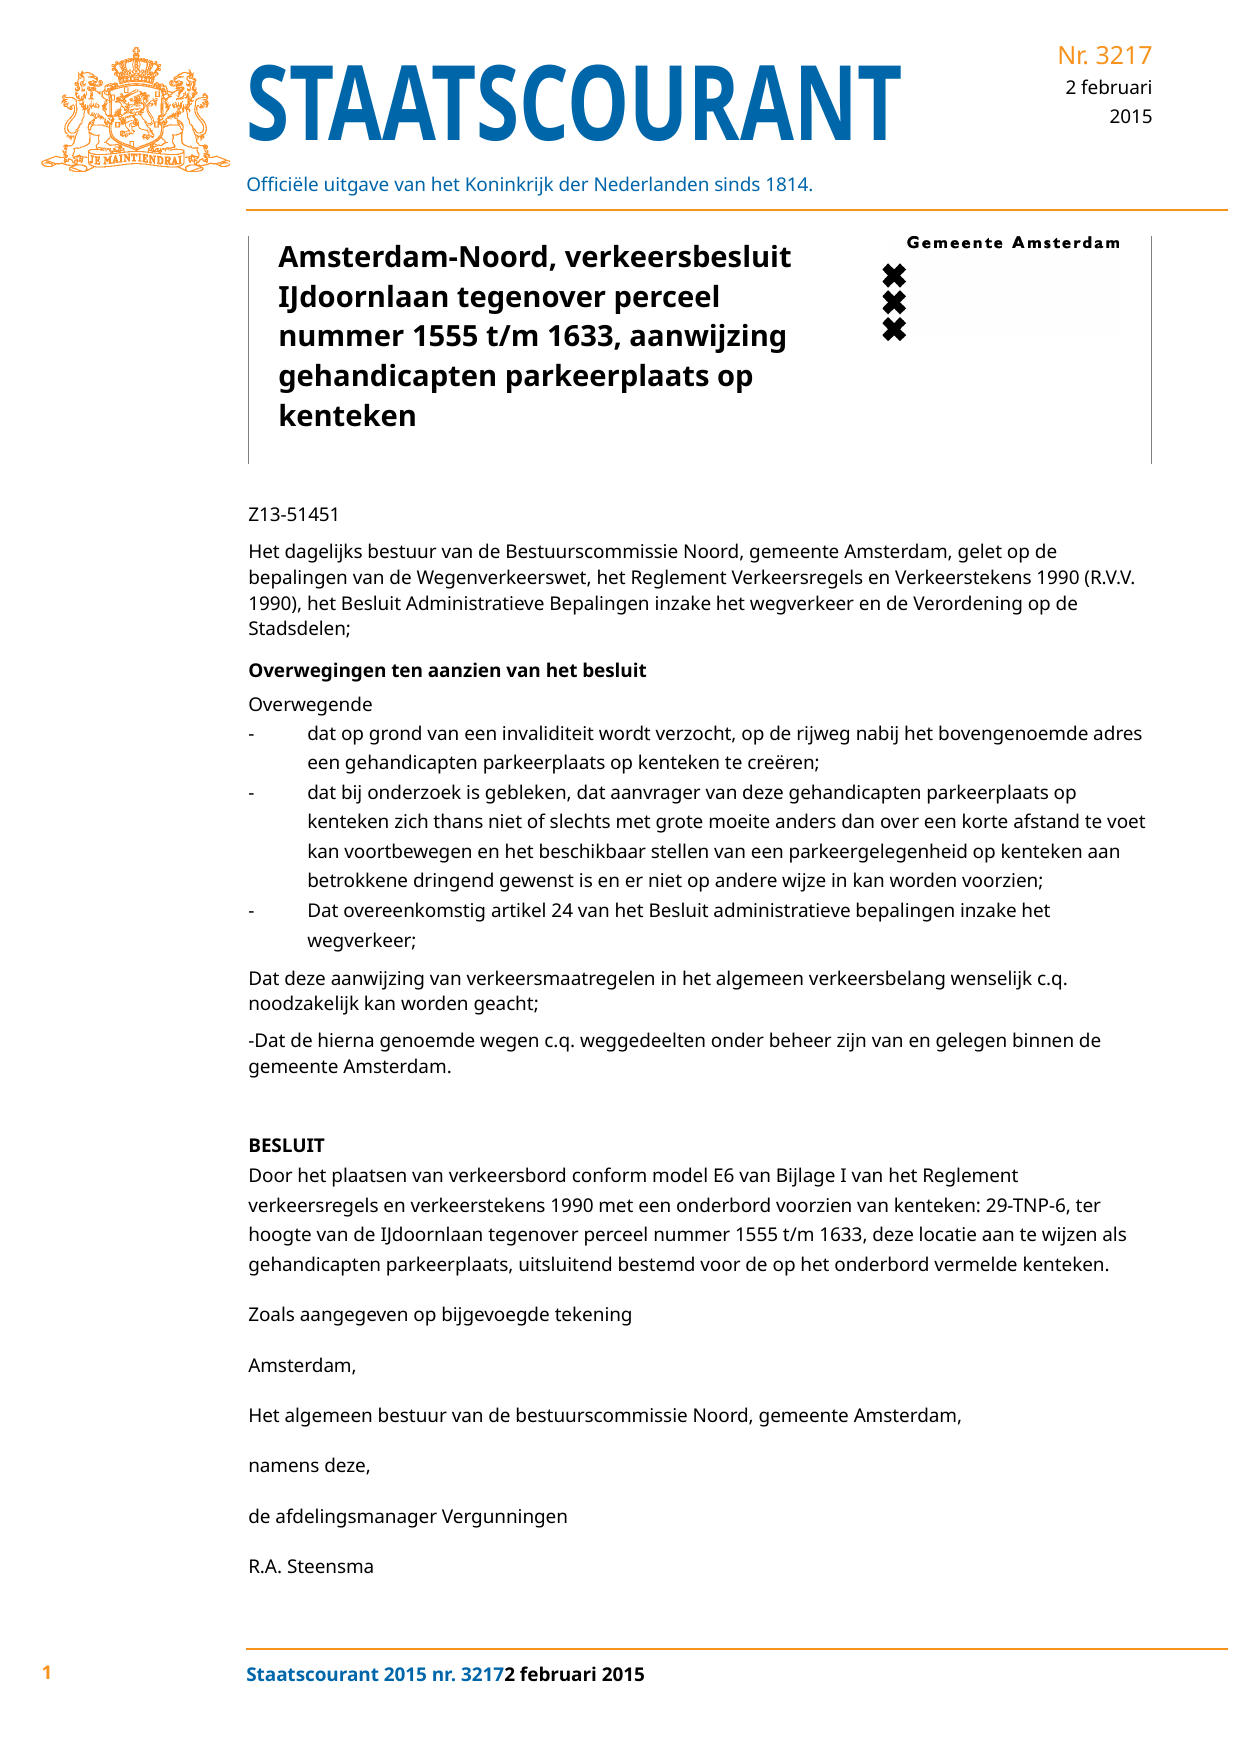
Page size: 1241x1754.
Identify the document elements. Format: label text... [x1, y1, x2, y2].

text Z13-51451 [248, 502, 1152, 527]
text Het dagelijks bestuur van de Bestuurscommissie Noord, gemeente Amsterdam, gelet op de bepalingen van de Wegenverkeerswet, het Reglement Verkeersregels en Verkeerstekens 1990 (R.V.V. 1990), het Besluit Administratieve Bepalingen inzake het wegverkeer en de Verordening op de Stadsdelen; [248, 538, 1152, 641]
text Het algemeen bestuur van de bestuurscommissie Noord, gemeente Amsterdam, [248, 1402, 1152, 1428]
text namens deze, [248, 1453, 1152, 1478]
text Door het plaatsen van verkeersbord conform model E6 van Bijlage I van het Reglement verkeersregels en verkeerstekens 1990 met een onderbord voorzien van kenteken: 29-TNP-6, ter hoogte van de IJdoornlaan tegenover perceel nummer 1555 t/m 1633, deze locatie aan te wijzen als gehandicapten parkeerplaats, uitsluitend bestemd voor de op het onderbord vermelde kenteken. [248, 1162, 1152, 1277]
text Dat deze aanwijzing van verkeersmaatregelen in het algemeen verkeersbelang wenselijk c.q. noodzakelijk kan worden geacht; [248, 965, 1152, 1016]
text Overwegende [248, 691, 1152, 717]
text R.A. Steensma [248, 1553, 1152, 1579]
table_header Amsterdam-Noord, verkeersbesluit IJdoornlaan tegenover perceel nummer 1555 t/m 1633, aanwijzing gehandicapten parkeerplaats op kenteken [249, 236, 850, 464]
text -Dat de hierna genoemde wegen c.q. weggedeelten onder beheer zijn van en gelegen binnen de gemeente Amsterdam. [248, 1027, 1152, 1079]
picture [882, 236, 1119, 341]
table_header [850, 236, 1151, 464]
list dat bij onderzoek is gebleken, dat aanvrager van deze gehandicapten parkeerplaats op kenteken zich thans niet of slechts met grote moeite anders dan over een korte afstand te voet kan voortbewegen en het beschikbaar stellen van een parkeergelegenheid op kenteken aan betrokkene dringend gewenst is en er niet op andere wijze in kan worden voorzien; [248, 779, 1152, 893]
text de afdelingsmanager Vergunningen [248, 1503, 1152, 1529]
text Overwegingen ten aanzien van het besluit [248, 657, 1152, 683]
text Zoals aangegeven op bijgevoegde tekening [248, 1301, 1152, 1327]
list Dat overeenkomstig artikel 24 van het Besluit administratieve bepalingen inzake het wegverkeer; [248, 897, 1152, 953]
text Amsterdam, [248, 1352, 1152, 1378]
text BESLUIT [248, 1133, 1152, 1158]
list dat op grond van een invaliditeit wordt verzocht, op de rijweg nabij het bovengenoemde adres een gehandicapten parkeerplaats op kenteken te creëren; [248, 720, 1152, 775]
picture [41, 47, 231, 172]
